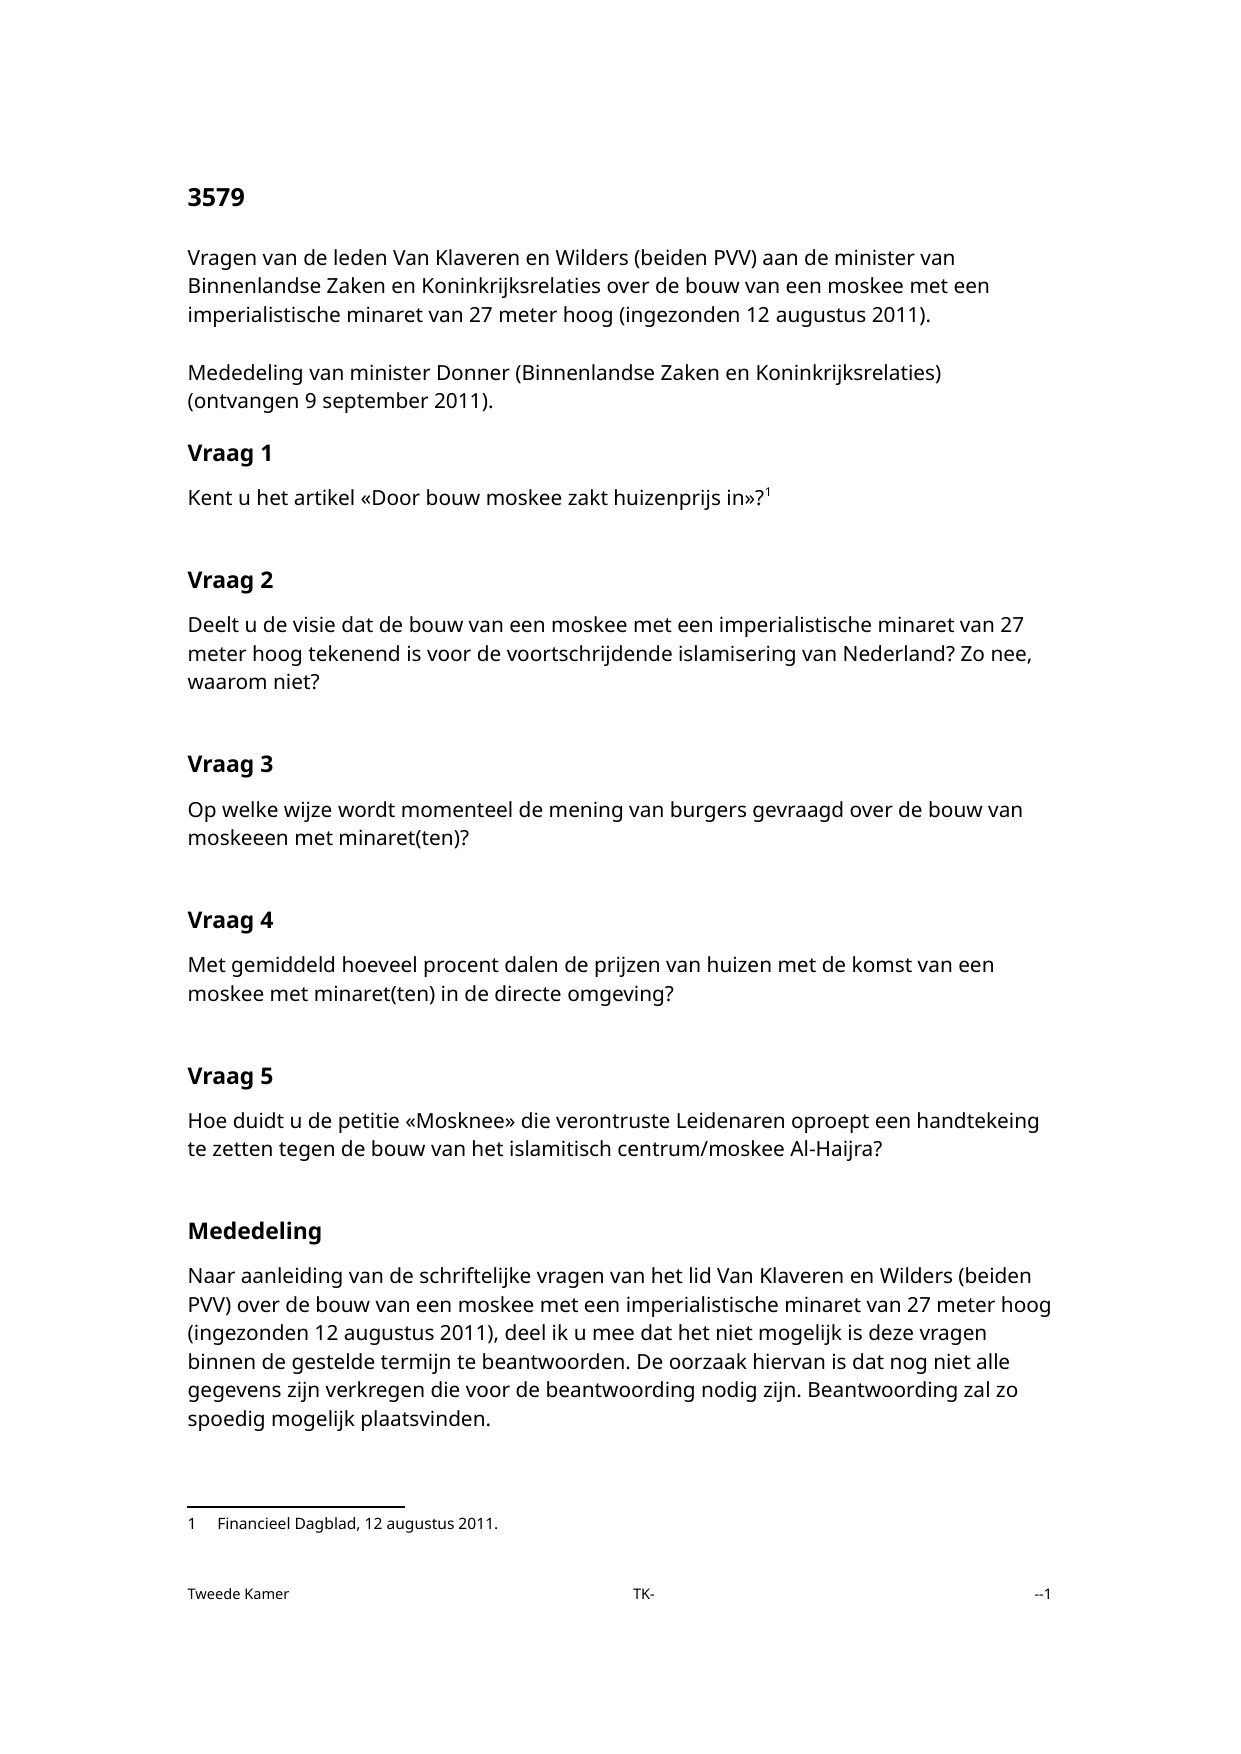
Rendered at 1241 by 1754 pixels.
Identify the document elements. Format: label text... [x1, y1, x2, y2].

subtitle Mededeling [187, 1215, 1053, 1247]
text Mededeling van minister Donner (Binnenlandse Zaken en Koninkrijksrelaties) (ontvangen 9 september 2011). [187, 358, 1053, 415]
text Financieel Dagblad, 12 augustus 2011. [187, 1506, 1053, 1534]
text Vragen van de leden Van Klaveren en Wilders (beiden PVV) aan de minister van Binnenlandse Zaken en Koninkrijksrelaties over de bouw van een moskee met een imperialistische minaret van 27 meter hoog (ingezonden 12 augustus 2011). [187, 243, 1053, 328]
text Op welke wijze wordt momenteel de mening van burgers gevraagd over de bouw van moskeeen met minaret(ten)? [187, 795, 1053, 852]
subtitle Vraag 5 [187, 1060, 1053, 1091]
text Hoe duidt u de petitie «Mosknee» die verontruste Leidenaren oproept een handtekeing te zetten tegen de bouw van het islamitisch centrum/moskee Al-Haijra? [187, 1106, 1053, 1163]
text Deelt u de visie dat de bouw van een moskee met een imperialistische minaret van 27 meter hoog tekenend is voor de voortschrijdende islamisering van Nederland? Zo nee, waarom niet? [187, 611, 1053, 696]
subtitle Vraag 3 [187, 748, 1053, 780]
subtitle Vraag 1 [187, 437, 1053, 468]
text 3579 [187, 179, 1053, 213]
subtitle Vraag 2 [187, 564, 1053, 596]
text Met gemiddeld hoeveel procent dalen de prijzen van huizen met de komst van een moskee met minaret(ten) in de directe omgeving? [187, 950, 1053, 1007]
text Naar aanleiding van de schriftelijke vragen van het lid Van Klaveren en Wilders (beiden PVV) over de bouw van een moskee met een imperialistische minaret van 27 meter hoog (ingezonden 12 augustus 2011), deel ik u mee dat het niet mogelijk is deze vragen binnen de gestelde termijn te beantwoorden. De oorzaak hiervan is dat nog niet alle gegevens zijn verkregen die voor de beantwoording nodig zijn. Beantwoording zal zo spoedig mogelijk plaatsvinden. [187, 1262, 1053, 1432]
subtitle Vraag 4 [187, 904, 1053, 935]
text Kent u het artikel «Door bouw moskee zakt huizenprijs in»? [187, 483, 1053, 512]
